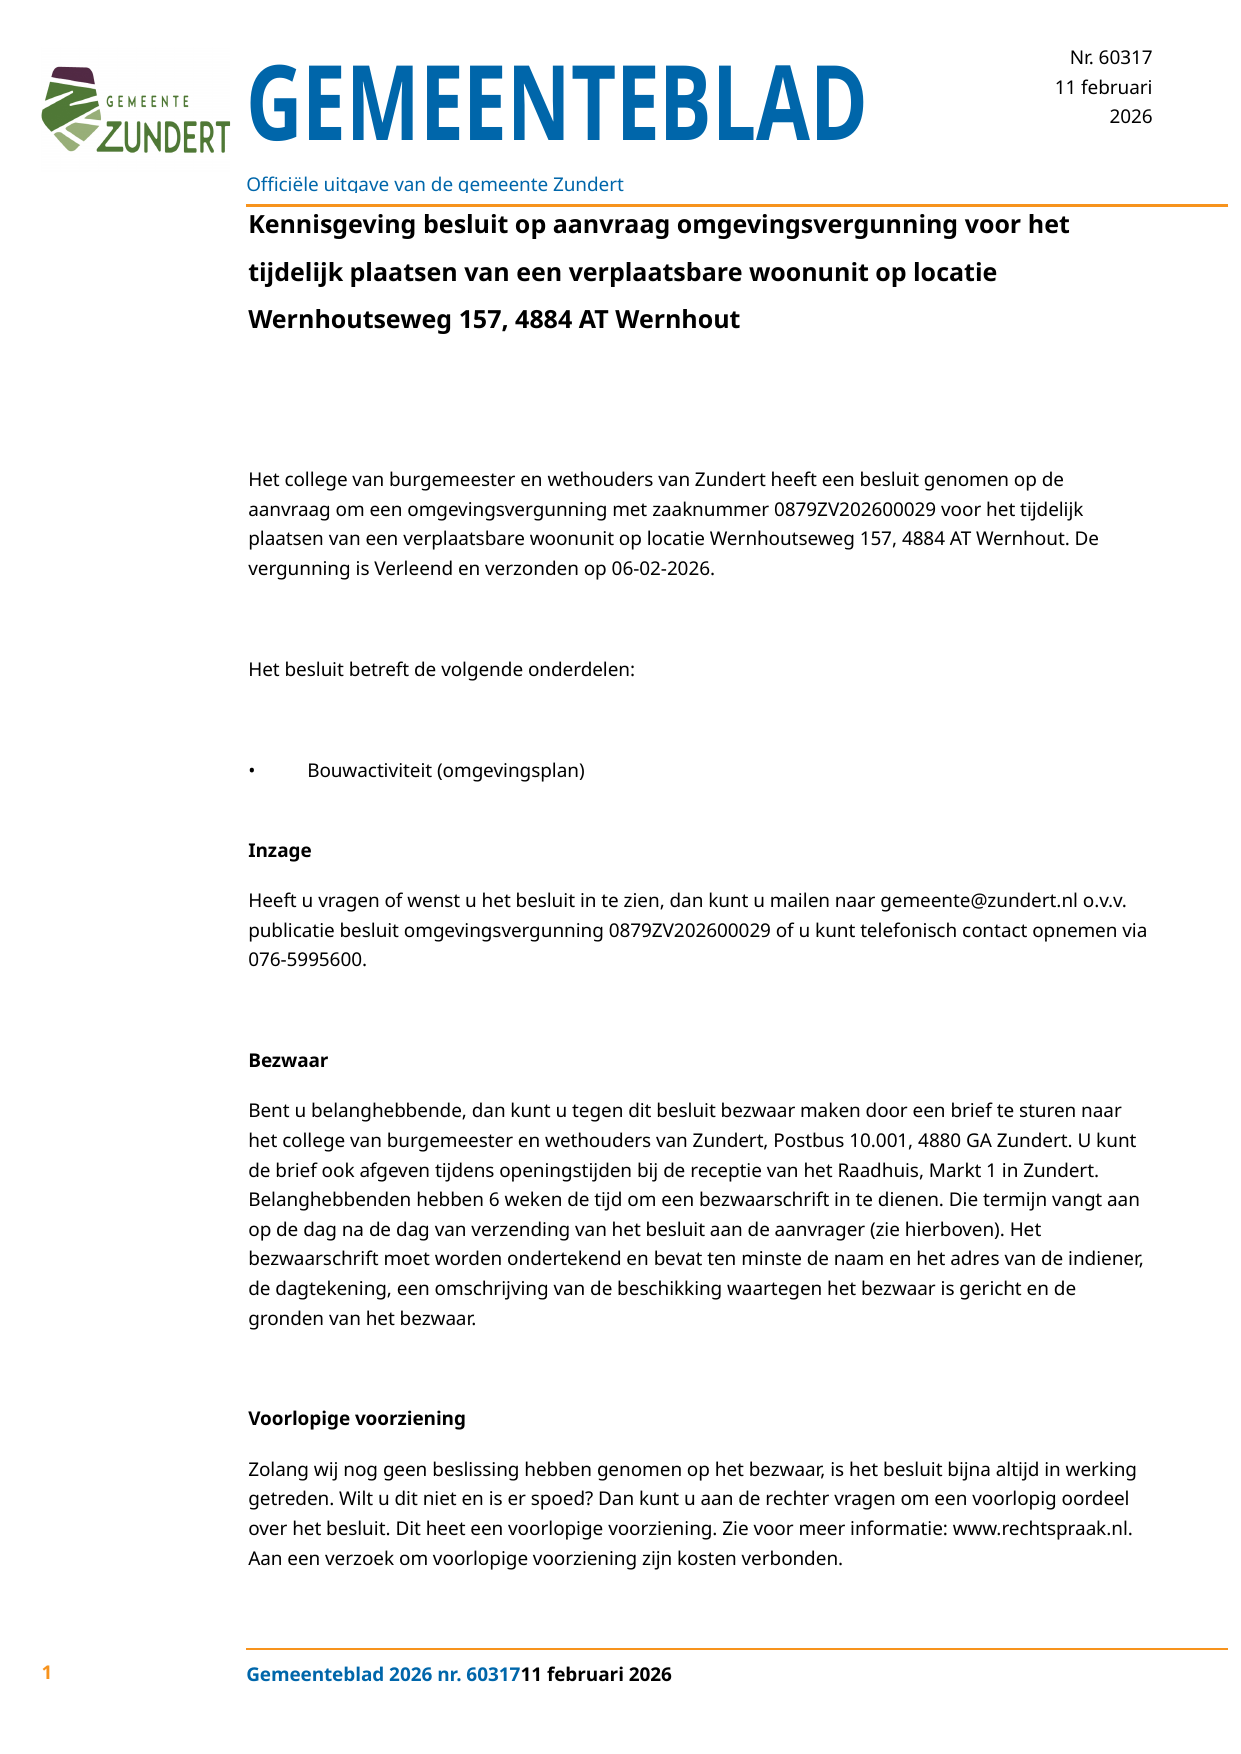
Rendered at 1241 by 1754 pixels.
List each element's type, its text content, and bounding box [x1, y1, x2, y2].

text Bezwaar [248, 1047, 1152, 1073]
text Heeft u vragen of wenst u het besluit in te zien, dan kunt u mailen naar gemeente@zundert.nl o.v.v. publicatie besluit omgevingsvergunning 0879ZV202600029 of u kunt telefonisch contact opnemen via 076-5995600. [248, 887, 1152, 972]
list Bouwactiviteit (omgevingsplan) [248, 757, 1152, 782]
text Bent u belanghebbende, dan kunt u tegen dit besluit bezwaar maken door een brief te sturen naar het college van burgemeester en wethouders van Zundert, Postbus 10.001, 4880 GA Zundert. U kunt de brief ook afgeven tijdens openingstijden bij de receptie van het Raadhuis, Markt 1 in Zundert. Belanghebbenden hebben 6 weken de tijd om een bezwaarschrift in te dienen. Die termijn vangt aan op de dag na de dag van verzending van het besluit aan de aanvrager (zie hierboven). Het bezwaarschrift moet worden ondertekend en bevat ten minste de naam en het adres van de indiener, de dagtekening, een omschrijving van de beschikking waartegen het bezwaar is gericht en de gronden van het bezwaar. [248, 1098, 1152, 1330]
text Inzage [248, 837, 1152, 862]
picture [41, 47, 231, 172]
text Voorlopige voorziening [248, 1406, 1152, 1431]
text Het college van burgemeester en wethouders van Zundert heeft een besluit genomen op de aanvraag om een omgevingsvergunning met zaaknummer 0879ZV202600029 voor het tijdelijk plaatsen van een verplaatsbare woonunit op locatie Wernhoutseweg 157, 4884 AT Wernhout. De vergunning is Verleend en verzonden op 06-02-2026. [248, 466, 1152, 581]
text Het besluit betreft de volgende onderdelen: [248, 656, 1152, 682]
text Kennisgeving besluit op aanvraag omgevingsvergunning voor het tijdelijk plaatsen van een verplaatsbare woonunit op locatie Wernhoutseweg 157, 4884 AT Wernhout [248, 207, 1152, 336]
text Zolang wij nog geen beslissing hebben genomen op het bezwaar, is het besluit bijna altijd in werking getreden. Wilt u dit niet en is er spoed? Dan kunt u aan de rechter vragen om een voorlopig oordeel over het besluit. Dit heet een voorlopige voorziening. Zie voor meer informatie: www.rechtspraak.nl. Aan een verzoek om voorlopige voorziening zijn kosten verbonden. [248, 1456, 1152, 1570]
